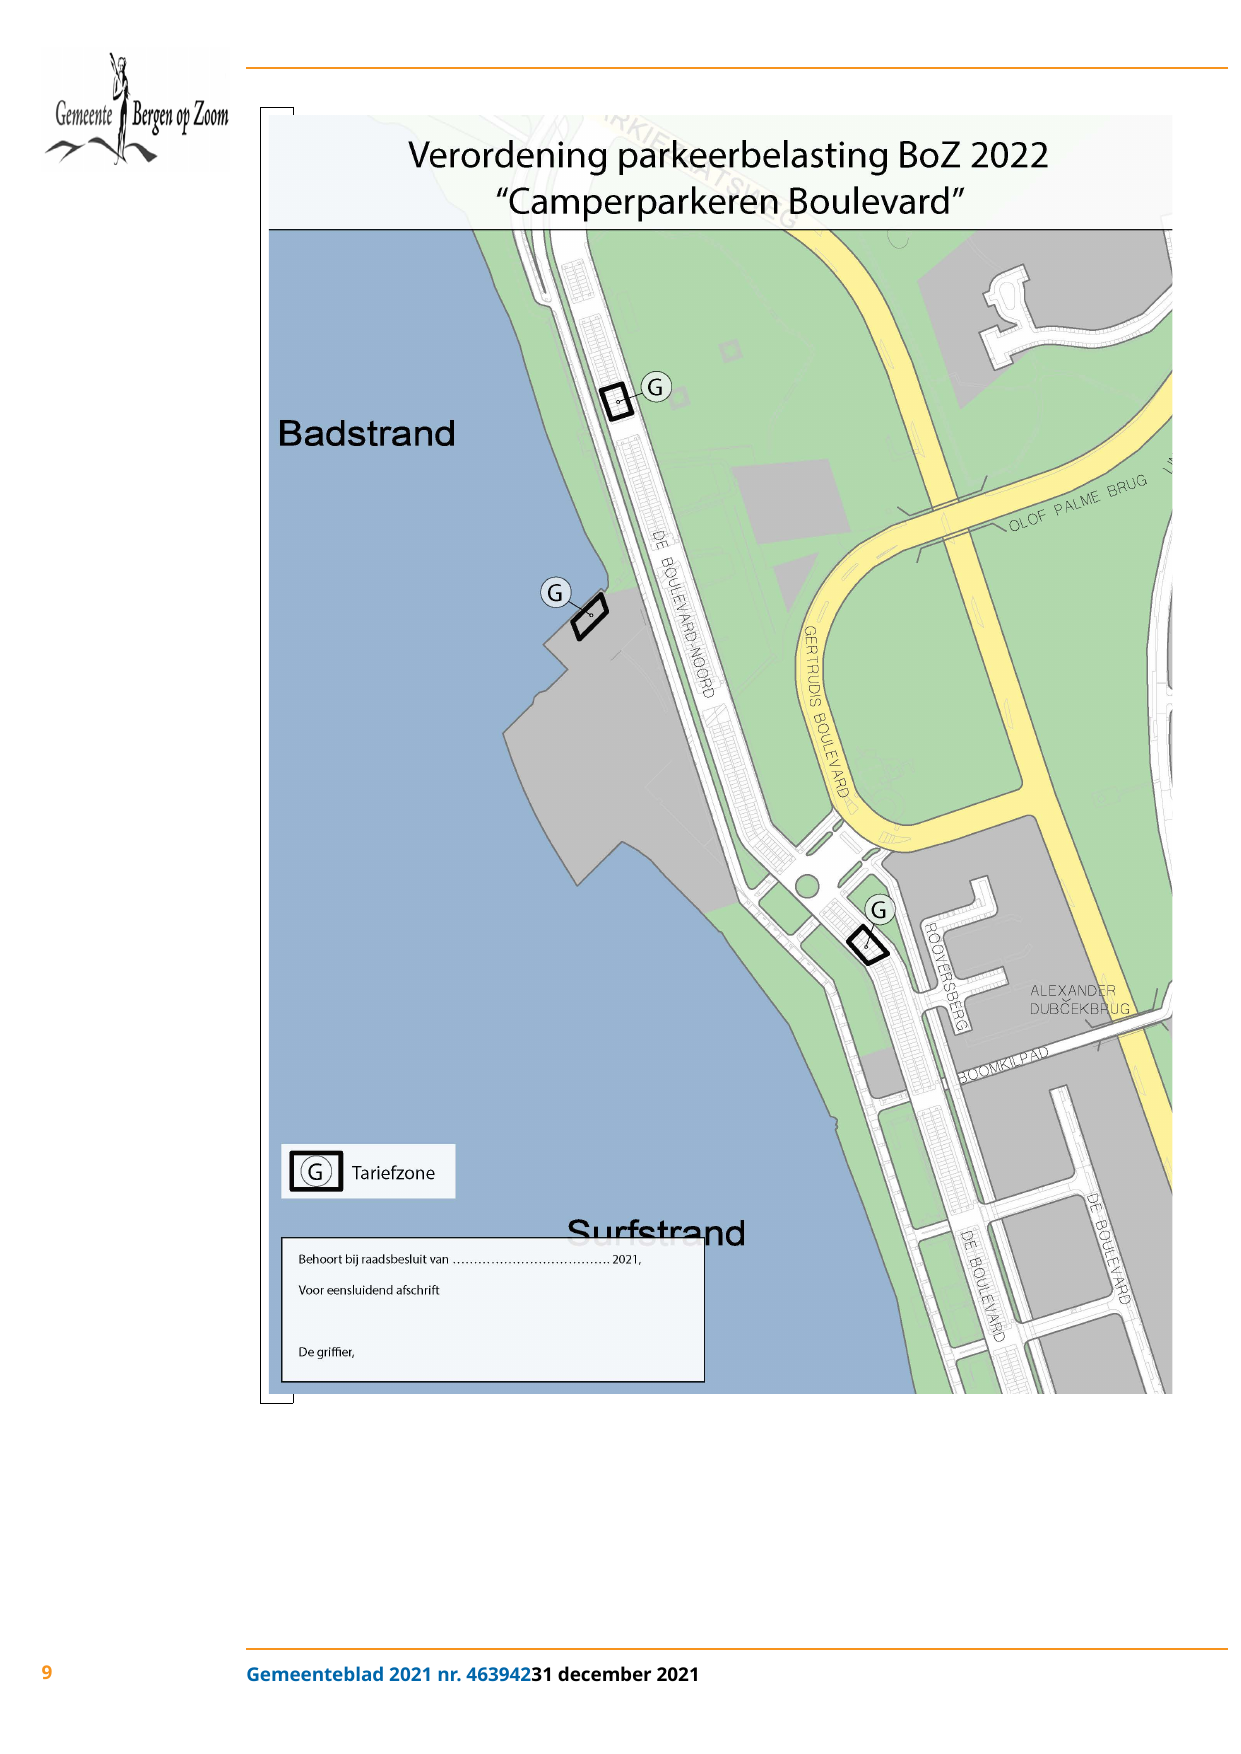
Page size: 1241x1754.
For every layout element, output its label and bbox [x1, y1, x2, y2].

picture [268, 115, 1173, 1394]
picture [41, 47, 231, 172]
